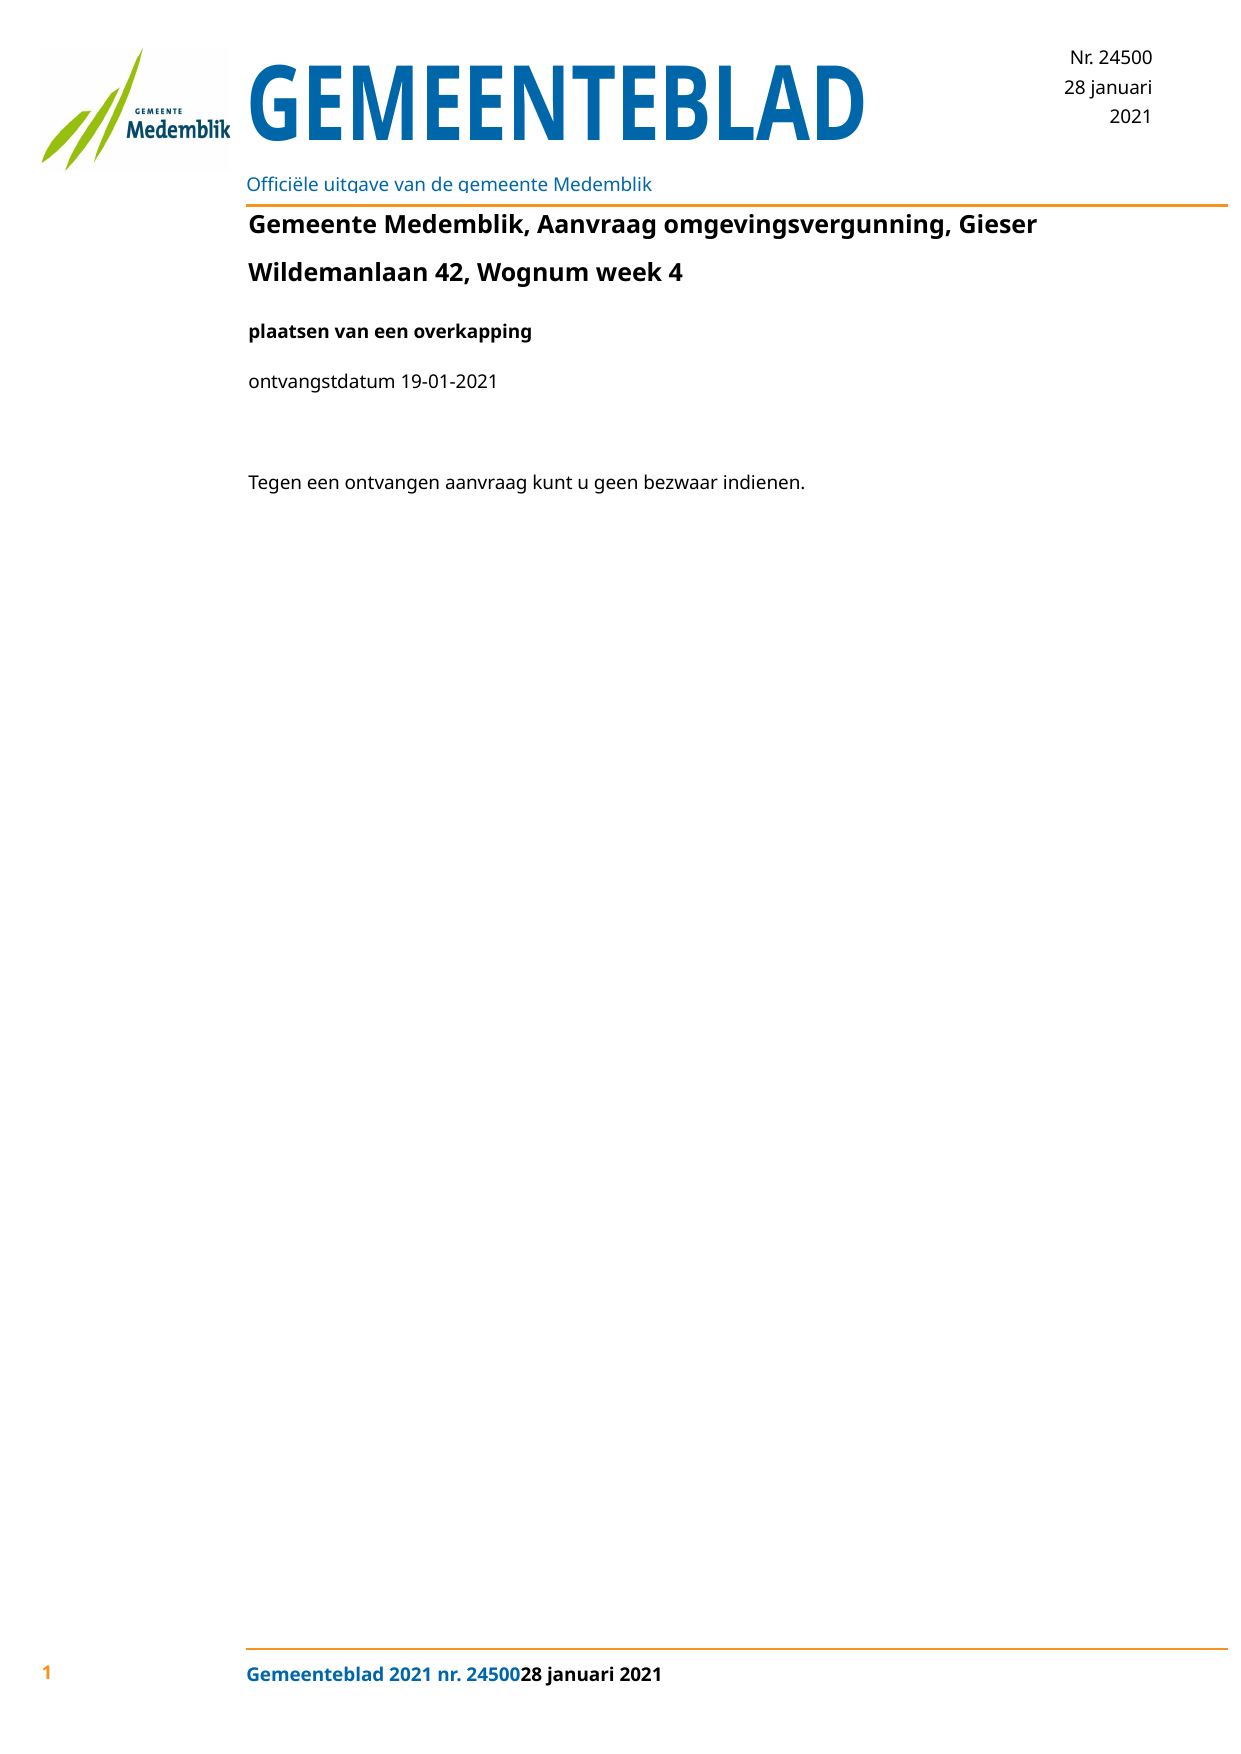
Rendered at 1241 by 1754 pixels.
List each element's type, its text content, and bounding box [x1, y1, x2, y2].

text Gemeente Medemblik, Aanvraag omgevingsvergunning, Gieser Wildemanlaan 42, Wognum week 4 [248, 207, 1152, 288]
picture [41, 47, 231, 172]
text plaatsen van een overkapping [248, 318, 1152, 344]
text ontvangstdatum 19-01-2021 [248, 368, 1152, 394]
text Tegen een ontvangen aanvraag kunt u geen bezwaar indienen. [248, 469, 1152, 495]
